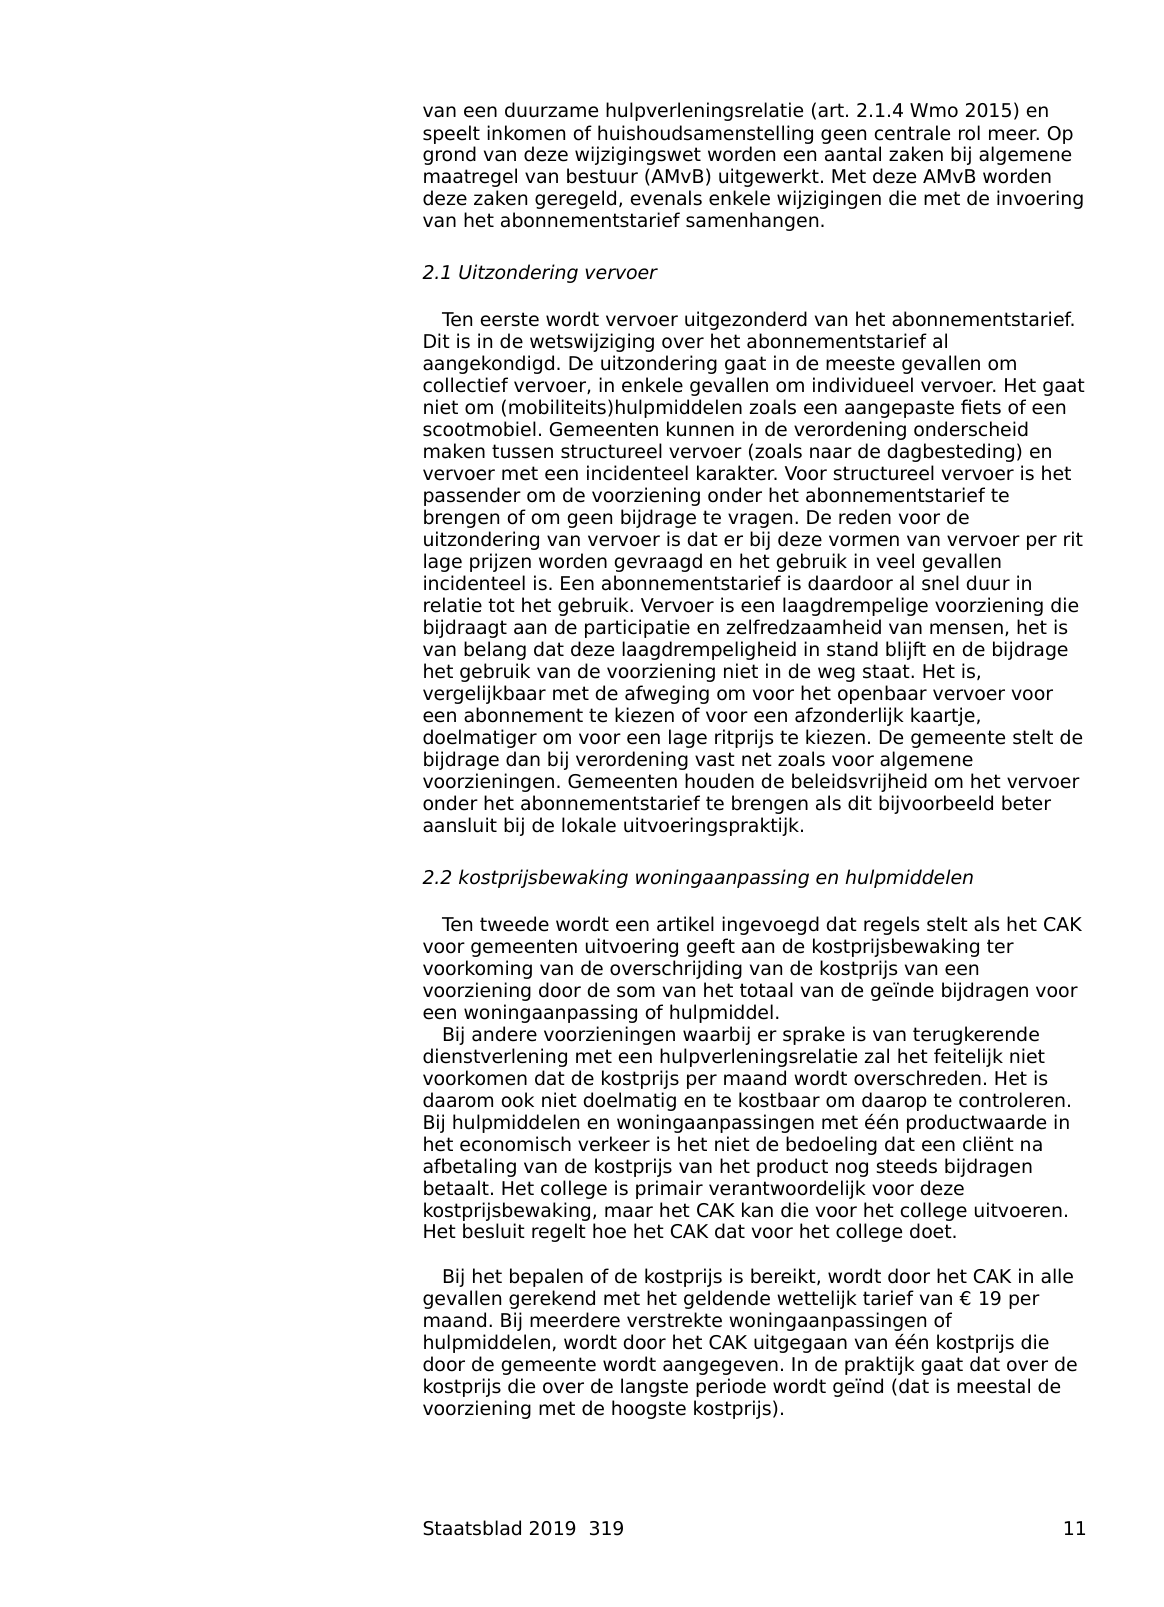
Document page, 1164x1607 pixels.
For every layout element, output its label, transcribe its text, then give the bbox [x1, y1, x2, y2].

text Bij het bepalen of de kostprijs is bereikt, wordt door het CAK in alle gevallen gerekend met het geldende wettelijk tarief van € 19 per maand. Bij meerdere verstrekte woningaanpassingen of hulpmiddelen, wordt door het CAK uitgegaan van één kostprijs die door de gemeente wordt aangegeven. In de praktijk gaat dat over de kostprijs die over de langste periode wordt geïnd (dat is meestal de voorziening met de hoogste kostprijs). [422, 1266, 1087, 1419]
subtitle 2.1 Uitzondering vervoer [422, 262, 1087, 284]
text Ten tweede wordt een artikel ingevoegd dat regels stelt als het CAK voor gemeenten uitvoering geeft aan de kostprijsbewaking ter voorkoming van de overschrijding van de kostprijs van een voorziening door de som van het totaal van de geïnde bijdragen voor een woningaanpassing of hulpmiddel. [422, 914, 1087, 1024]
subtitle 2.2 kostprijsbewaking woningaanpassing en hulpmiddelen [422, 867, 1087, 889]
text Ten eerste wordt vervoer uitgezonderd van het abonnementstarief. Dit is in de wetswijziging over het abonnementstarief al aangekondigd. De uitzondering gaat in de meeste gevallen om collectief vervoer, in enkele gevallen om individueel vervoer. Het gaat niet om (mobiliteits)hulpmiddelen zoals een aangepaste fiets of een scootmobiel. Gemeenten kunnen in de verordening onderscheid maken tussen structureel vervoer (zoals naar de dagbesteding) en vervoer met een incidenteel karakter. Voor structureel vervoer is het passender om de voorziening onder het abonnementstarief te brengen of om geen bijdrage te vragen. De reden voor de uitzondering van vervoer is dat er bij deze vormen van vervoer per rit lage prijzen worden gevraagd en het gebruik in veel gevallen incidenteel is. Een abonnementstarief is daardoor al snel duur in relatie tot het gebruik. Vervoer is een laagdrempelige voorziening die bijdraagt aan de participatie en zelfredzaamheid van mensen, het is van belang dat deze laagdrempeligheid in stand blijft en de bijdrage het gebruik van de voorziening niet in de weg staat. Het is, vergelijkbaar met de afweging om voor het openbaar vervoer voor een abonnement te kiezen of voor een afzonderlijk kaartje, doelmatiger om voor een lage ritprijs te kiezen. De gemeente stelt de bijdrage dan bij verordening vast net zoals voor algemene voorzieningen. Gemeenten houden de beleidsvrijheid om het vervoer onder het abonnementstarief te brengen als dit bijvoorbeeld beter aansluit bij de lokale uitvoeringspraktijk. [422, 309, 1087, 837]
text van een duurzame hulpverleningsrelatie (art. 2.1.4 Wmo 2015) en speelt inkomen of huishoudsamenstelling geen centrale rol meer. Op grond van deze wijzigingswet worden een aantal zaken bij algemene maatregel van bestuur (AMvB) uitgewerkt. Met deze AMvB worden deze zaken geregeld, evenals enkele wijzigingen die met de invoering van het abonnementstarief samenhangen. [422, 100, 1087, 232]
text Bij andere voorzieningen waarbij er sprake is van terugkerende dienstverlening met een hulpverleningsrelatie zal het feitelijk niet voorkomen dat de kostprijs per maand wordt overschreden. Het is daarom ook niet doelmatig en te kostbaar om daarop te controleren. Bij hulpmiddelen en woningaanpassingen met één productwaarde in het economisch verkeer is het niet de bedoeling dat een cliënt na afbetaling van de kostprijs van het product nog steeds bijdragen betaalt. Het college is primair verantwoordelijk voor deze kostprijsbewaking, maar het CAK kan die voor het college uitvoeren. Het besluit regelt hoe het CAK dat voor het college doet. [422, 1024, 1087, 1243]
